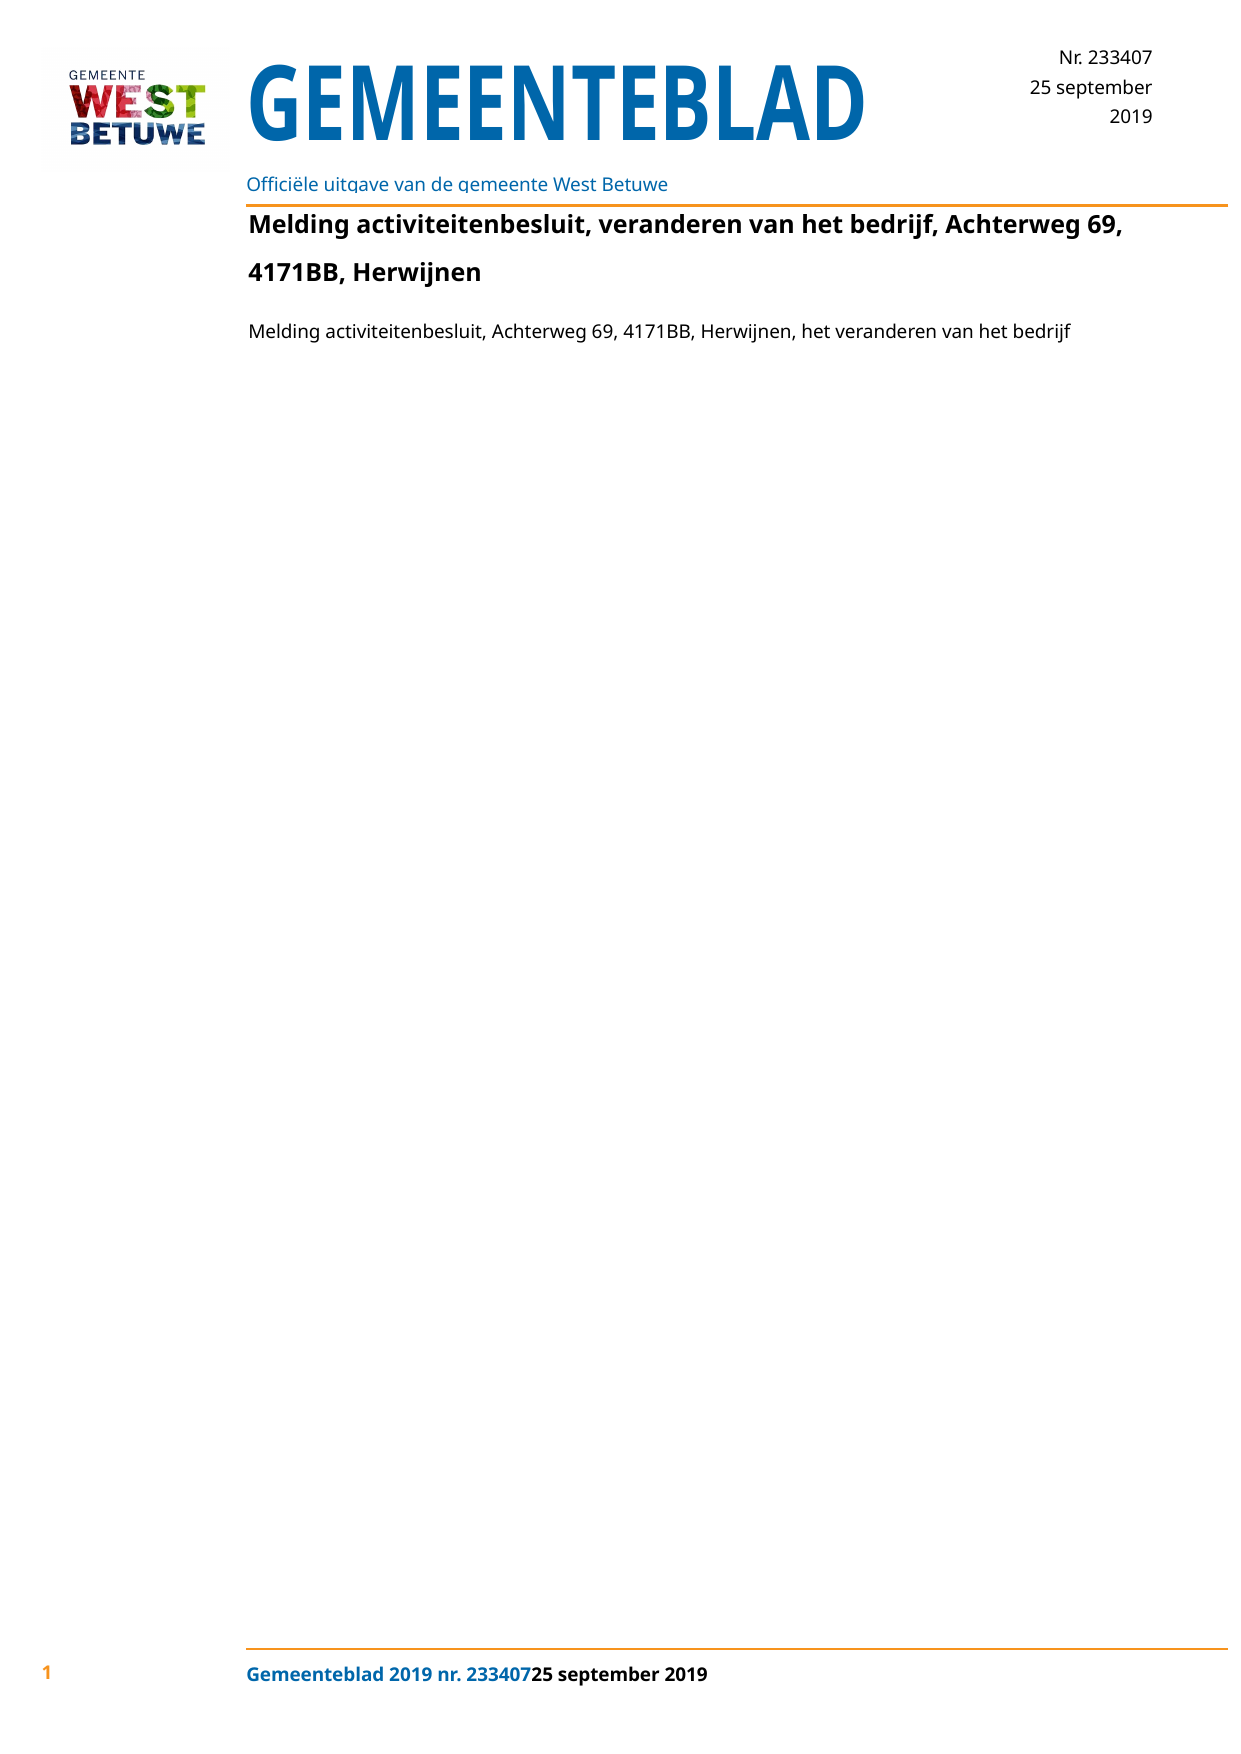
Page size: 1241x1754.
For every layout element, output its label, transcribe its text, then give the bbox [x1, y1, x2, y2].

picture [41, 47, 231, 172]
text Melding activiteitenbesluit, Achterweg 69, 4171BB, Herwijnen, het veranderen van het bedrijf [248, 318, 1152, 344]
text Melding activiteitenbesluit, veranderen van het bedrijf, Achterweg 69, 4171BB, Herwijnen [248, 207, 1152, 288]
